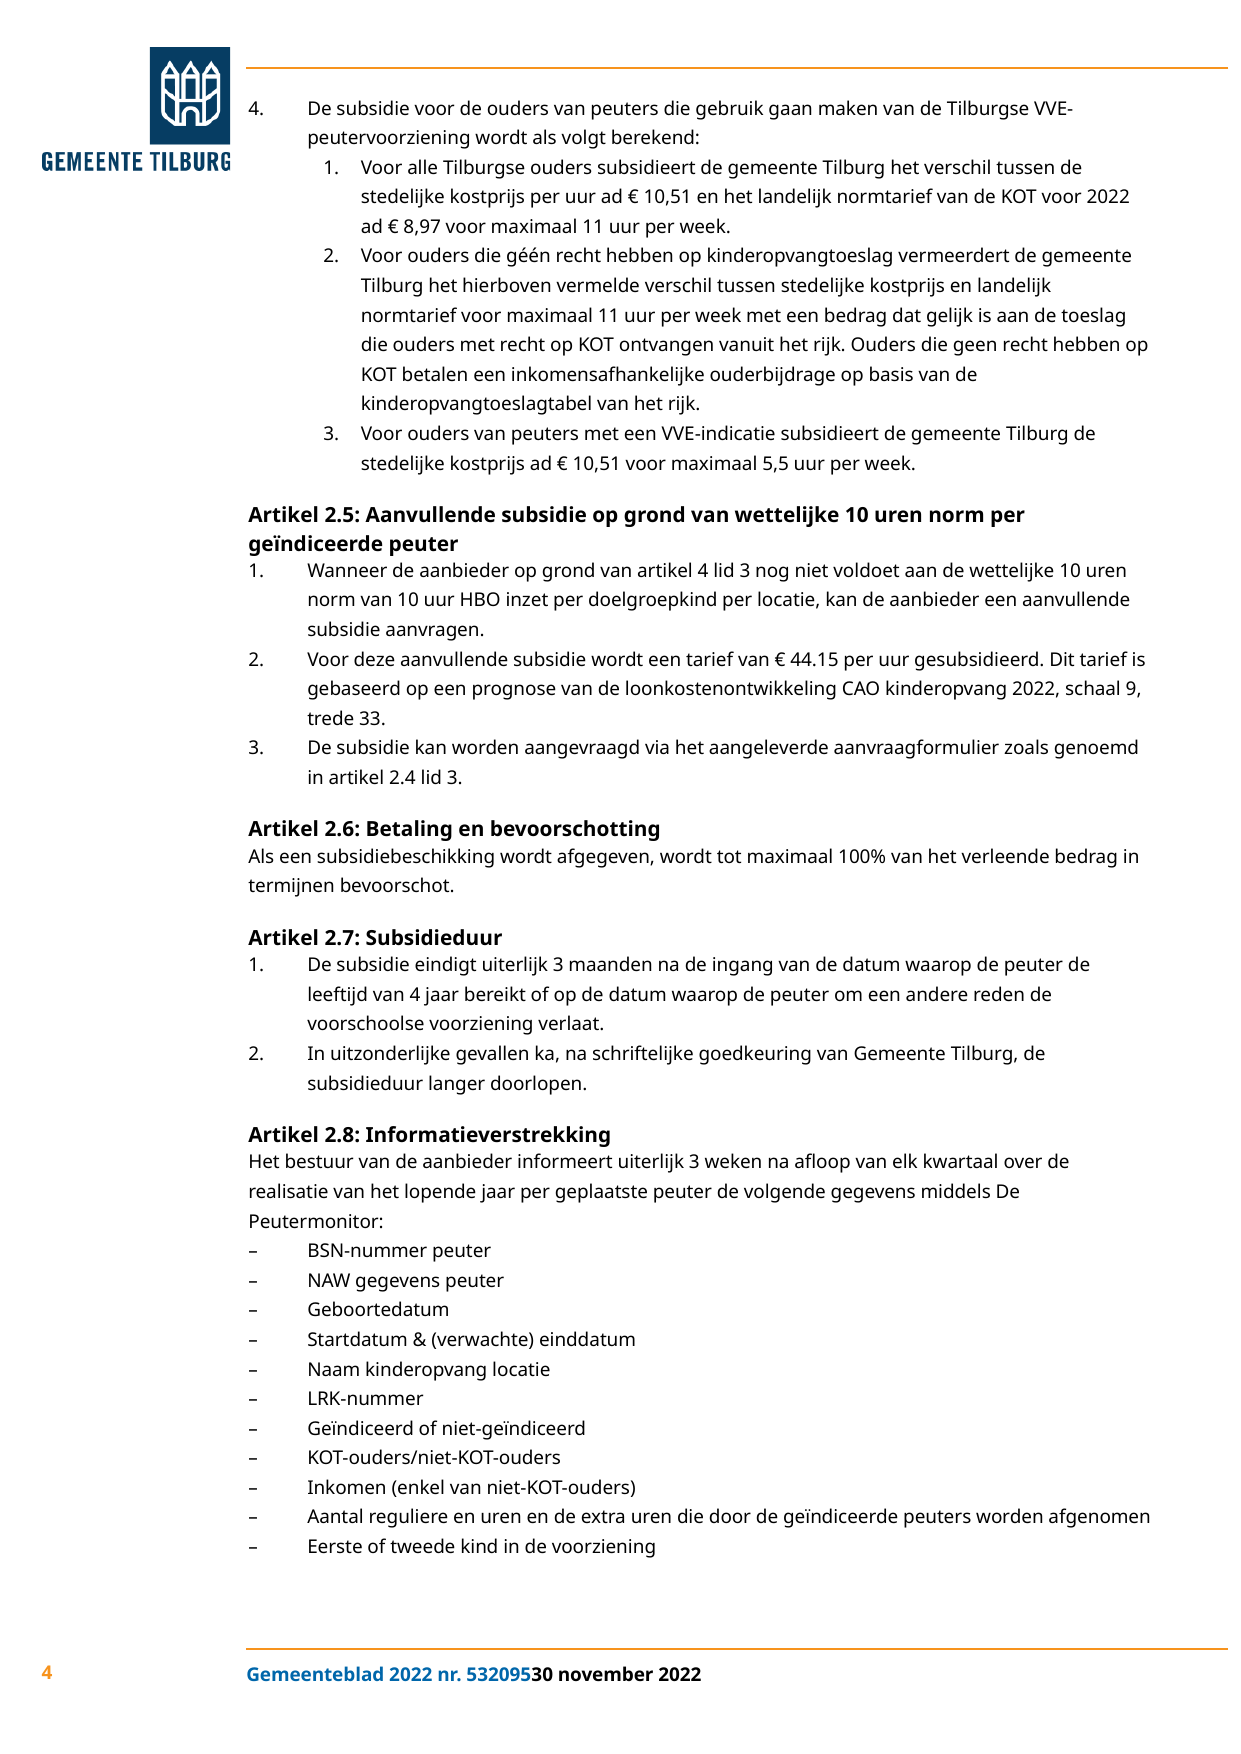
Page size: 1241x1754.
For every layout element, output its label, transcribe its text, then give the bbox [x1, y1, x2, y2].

list De subsidie eindigt uiterlijk 3 maanden na de ingang van de datum waarop de peuter de leeftijd van 4 jaar bereikt of op de datum waarop de peuter om een andere reden de voorschoolse voorziening verlaat. [248, 951, 1152, 1036]
text Artikel 2.8: Informatieverstrekking [248, 1120, 1152, 1149]
list De subsidie kan worden aangevraagd via het aangeleverde aanvraagformulier zoals genoemd in artikel 2.4 lid 3. [248, 734, 1152, 790]
list LRK-nummer [248, 1385, 1152, 1411]
list BSN-nummer peuter [248, 1237, 1152, 1263]
list De subsidie voor de ouders van peuters die gebruik gaan maken van de Tilburgse VVE- peutervoorziening wordt als volgt berekend: [248, 95, 1152, 150]
picture [41, 47, 231, 172]
list Geïndiceerd of niet-geïndiceerd [248, 1415, 1152, 1441]
list Voor ouders van peuters met een VVE-indicatie subsidieert de gemeente Tilburg de stedelijke kostprijs ad € 10,51 voor maximaal 5,5 uur per week. [323, 420, 1152, 476]
list Wanneer de aanbieder op grond van artikel 4 lid 3 nog niet voldoet aan de wettelijke 10 uren norm van 10 uur HBO inzet per doelgroepkind per locatie, kan de aanbieder een aanvullende subsidie aanvragen. [248, 557, 1152, 642]
list Eerste of tweede kind in de voorziening [248, 1533, 1152, 1559]
list NAW gegevens peuter [248, 1267, 1152, 1293]
text Artikel 2.7: Subsidieduur [248, 923, 1152, 951]
text Artikel 2.5: Aanvullende subsidie op grond van wettelijke 10 uren norm per geïndiceerde peuter [248, 500, 1152, 557]
text Als een subsidiebeschikking wordt afgegeven, wordt tot maximaal 100% van het verleende bedrag in termijnen bevoorschot. [248, 843, 1152, 898]
list KOT-ouders/niet-KOT-ouders [248, 1444, 1152, 1470]
text Het bestuur van de aanbieder informeert uiterlijk 3 weken na afloop van elk kwartaal over de realisatie van het lopende jaar per geplaatste peuter de volgende gegevens middels De Peutermonitor: [248, 1149, 1152, 1233]
text Artikel 2.6: Betaling en bevoorschotting [248, 814, 1152, 843]
list Voor alle Tilburgse ouders subsidieert de gemeente Tilburg het verschil tussen de stedelijke kostprijs per uur ad € 10,51 en het landelijk normtarief van de KOT voor 2022 ad € 8,97 voor maximaal 11 uur per week. [323, 154, 1152, 239]
list Voor deze aanvullende subsidie wordt een tarief van € 44.15 per uur gesubsidieerd. Dit tarief is gebaseerd op een prognose van de loonkostenontwikkeling CAO kinderopvang 2022, schaal 9, trede 33. [248, 646, 1152, 731]
list Startdatum & (verwachte) einddatum [248, 1326, 1152, 1352]
list Inkomen (enkel van niet-KOT-ouders) [248, 1474, 1152, 1500]
list Aantal reguliere en uren en de extra uren die door de geïndiceerde peuters worden afgenomen [248, 1504, 1152, 1529]
list Voor ouders die géén recht hebben op kinderopvangtoeslag vermeerdert de gemeente Tilburg het hierboven vermelde verschil tussen stedelijke kostprijs en landelijk normtarief voor maximaal 11 uur per week met een bedrag dat gelijk is aan de toeslag die ouders met recht op KOT ontvangen vanuit het rijk. Ouders die geen recht hebben op KOT betalen een inkomensafhankelijke ouderbijdrage op basis van de kinderopvangtoeslagtabel van het rijk. [323, 243, 1152, 416]
list Naam kinderopvang locatie [248, 1356, 1152, 1381]
list In uitzonderlijke gevallen ka, na schriftelijke goedkeuring van Gemeente Tilburg, de subsidieduur langer doorlopen. [248, 1040, 1152, 1096]
list Geboortedatum [248, 1297, 1152, 1322]
